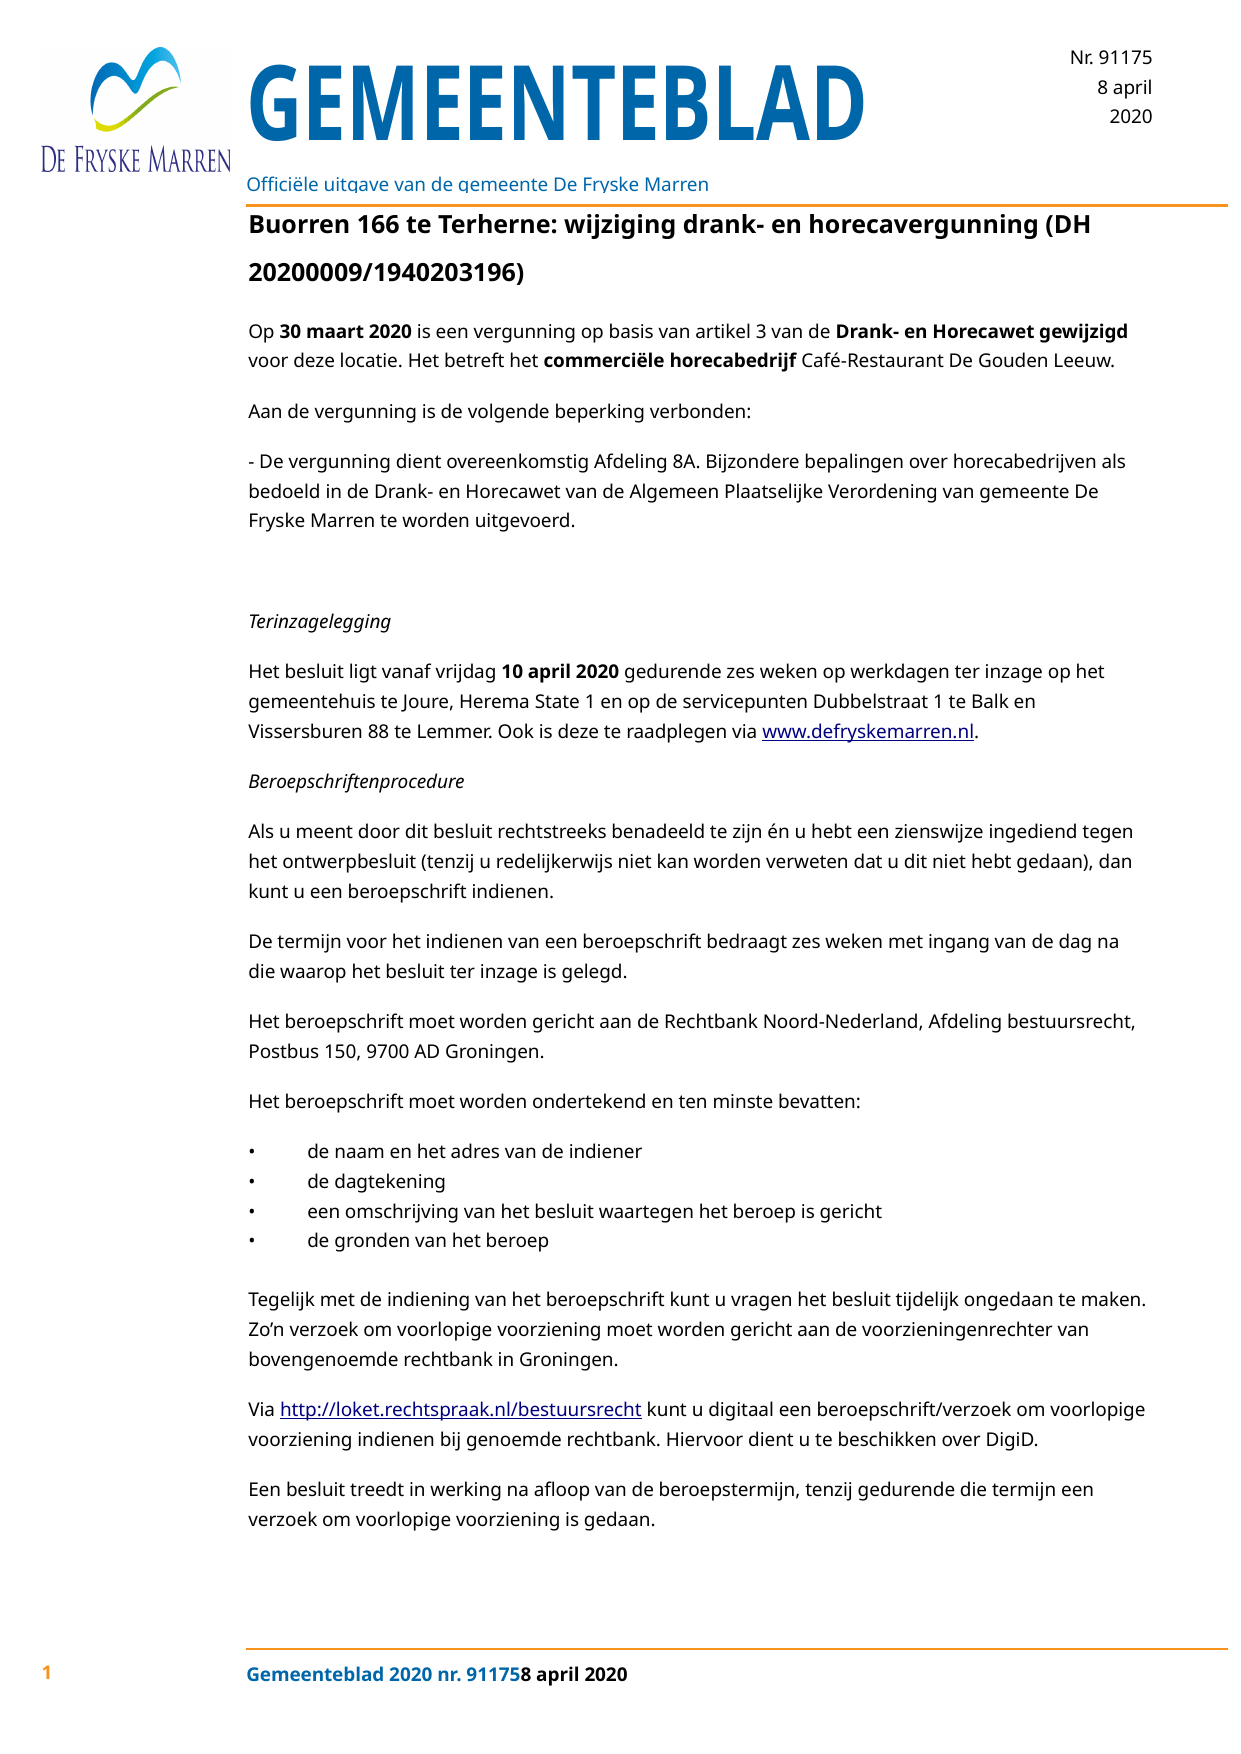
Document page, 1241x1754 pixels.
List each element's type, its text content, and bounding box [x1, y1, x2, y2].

text Een besluit treedt in werking na afloop van de beroepstermijn, tenzij gedurende die termijn een verzoek om voorlopige voorziening is gedaan. [248, 1476, 1152, 1532]
list de dagtekening [248, 1168, 1152, 1194]
text Terinzagelegging [248, 608, 1152, 634]
list de gronden van het beroep [248, 1227, 1152, 1253]
text Beroepschriftenprocedure [248, 768, 1152, 794]
text Tegelijk met de indiening van het beroepschrift kunt u vragen het besluit tijdelijk ongedaan te maken. Zo’n verzoek om voorlopige voorziening moet worden gericht aan de voorzieningenrechter van bovengenoemde rechtbank in Groningen. [248, 1287, 1152, 1372]
text Via http://loket.rechtspraak.nl/bestuursrecht kunt u digitaal een beroepschrift/verzoek om voorlopige voorziening indienen bij genoemde rechtbank. Hiervoor dient u te beschikken over DigiD. [248, 1396, 1152, 1452]
text Op 30 maart 2020 is een vergunning op basis van artikel 3 van de Drank- en Horecawet gewijzigd voor deze locatie. Het betreft het commerciële horecabedrijf Café-Restaurant De Gouden Leeuw. [248, 318, 1152, 373]
list de naam en het adres van de indiener [248, 1139, 1152, 1164]
text Het beroepschrift moet worden gericht aan de Rechtbank Noord-Nederland, Afdeling bestuursrecht, Postbus 150, 9700 AD Groningen. [248, 1008, 1152, 1064]
list een omschrijving van het besluit waartegen het beroep is gericht [248, 1198, 1152, 1224]
text Het beroepschrift moet worden ondertekend en ten minste bevatten: [248, 1088, 1152, 1114]
text - De vergunning dient overeenkomstig Afdeling 8A. Bijzondere bepalingen over horecabedrijven als bedoeld in de Drank- en Horecawet van de Algemeen Plaatselijke Verordening van gemeente De Fryske Marren te worden uitgevoerd. [248, 448, 1152, 533]
picture [41, 47, 231, 172]
text Buorren 166 te Terherne: wijziging drank- en horecavergunning (DH 20200009/1940203196) [248, 207, 1152, 288]
text De termijn voor het indienen van een beroepschrift bedraagt zes weken met ingang van de dag na die waarop het besluit ter inzage is gelegd. [248, 928, 1152, 984]
text Het besluit ligt vanaf vrijdag 10 april 2020 gedurende zes weken op werkdagen ter inzage op het gemeentehuis te Joure, Herema State 1 en op de servicepunten Dubbelstraat 1 te Balk en Vissersburen 88 te Lemmer. Ook is deze te raadplegen via www.defryskemarren.nl. [248, 659, 1152, 744]
text Aan de vergunning is de volgende beperking verbonden: [248, 398, 1152, 424]
text Als u meent door dit besluit rechtstreeks benadeeld te zijn én u hebt een zienswijze ingediend tegen het ontwerpbesluit (tenzij u redelijkerwijs niet kan worden verweten dat u dit niet hebt gedaan), dan kunt u een beroepschrift indienen. [248, 819, 1152, 904]
